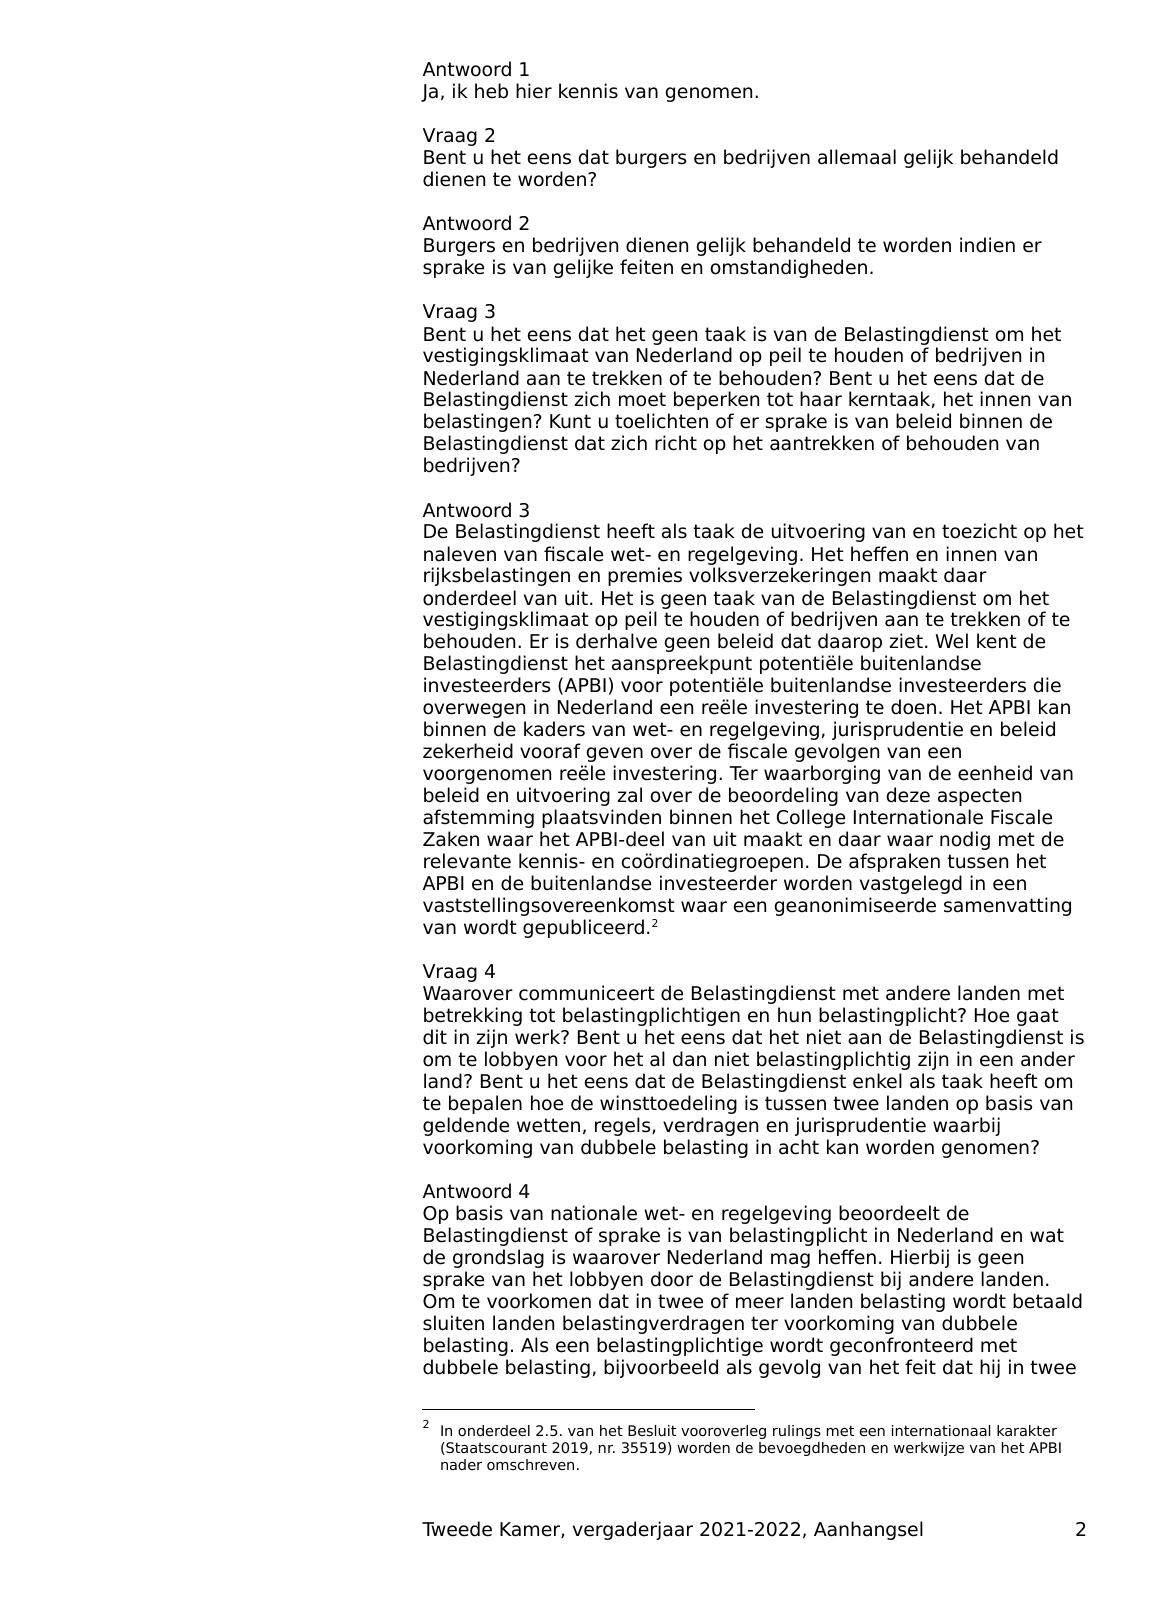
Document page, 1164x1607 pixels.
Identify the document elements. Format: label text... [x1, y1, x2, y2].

text Antwoord 3 [422, 499, 1087, 521]
text Burgers en bedrijven dienen gelijk behandeld te worden indien er sprake is van gelijke feiten en omstandigheden. [422, 235, 1087, 279]
text In onderdeel 2.5. van het Besluit vooroverleg rulings met een internationaal karakter (Staatscourant 2019, nr. 35519) worden de bevoegdheden en werkwijze van het APBI nader omschreven. [422, 1418, 1087, 1474]
text Vraag 3 [422, 301, 1087, 323]
text Bent u het eens dat burgers en bedrijven allemaal gelijk behandeld dienen te worden? [422, 147, 1087, 191]
text Antwoord 2 [422, 213, 1087, 235]
text Antwoord 1 [422, 59, 1087, 81]
text Ja, ik heb hier kennis van genomen. [422, 81, 1087, 103]
text Antwoord 4 [422, 1181, 1087, 1203]
text Vraag 4 [422, 961, 1087, 983]
text Waarover communiceert de Belastingdienst met andere landen met betrekking tot belastingplichtigen en hun belastingplicht? Hoe gaat dit in zijn werk? Bent u het eens dat het niet aan de Belastingdienst is om te lobbyen voor het al dan niet belastingplichtig zijn in een ander land? Bent u het eens dat de Belastingdienst enkel als taak heeft om te bepalen hoe de winsttoedeling is tussen twee landen op basis van geldende wetten, regels, verdragen en jurisprudentie waarbij voorkoming van dubbele belasting in acht kan worden genomen? [422, 983, 1087, 1159]
text Op basis van nationale wet- en regelgeving beoordeelt de Belastingdienst of sprake is van belastingplicht in Nederland en wat de grondslag is waarover Nederland mag heffen. Hierbij is geen sprake van het lobbyen door de Belastingdienst bij andere landen. Om te voorkomen dat in twee of meer landen belasting wordt betaald sluiten landen belastingverdragen ter voorkoming van dubbele belasting. Als een belastingplichtige wordt geconfronteerd met dubbele belasting, bijvoorbeeld als gevolg van het feit dat hij in twee [422, 1203, 1087, 1379]
text Bent u het eens dat het geen taak is van de Belastingdienst om het vestigingsklimaat van Nederland op peil te houden of bedrijven in Nederland aan te trekken of te behouden? Bent u het eens dat de Belastingdienst zich moet beperken tot haar kerntaak, het innen van belastingen? Kunt u toelichten of er sprake is van beleid binnen de Belastingdienst dat zich richt op het aantrekken of behouden van bedrijven? [422, 323, 1087, 477]
text Vraag 2 [422, 125, 1087, 147]
text De Belastingdienst heeft als taak de uitvoering van en toezicht op het naleven van fiscale wet- en regelgeving. Het heffen en innen van rijksbelastingen en premies volksverzekeringen maakt daar onderdeel van uit. Het is geen taak van de Belastingdienst om het vestigingsklimaat op peil te houden of bedrijven aan te trekken of te behouden. Er is derhalve geen beleid dat daarop ziet. Wel kent de Belastingdienst het aanspreekpunt potentiële buitenlandse investeerders (APBI) voor potentiële buitenlandse investeerders die overwegen in Nederland een reële investering te doen. Het APBI kan binnen de kaders van wet- en regelgeving, jurisprudentie en beleid zekerheid vooraf geven over de fiscale gevolgen van een voorgenomen reële investering. Ter waarborging van de eenheid van beleid en uitvoering zal over de beoordeling van deze aspecten afstemming plaatsvinden binnen het College Internationale Fiscale Zaken waar het APBI-deel van uit maakt en daar waar nodig met de relevante kennis- en coördinatiegroepen. De afspraken tussen het APBI en de buitenlandse investeerder worden vastgelegd in een vaststellingsovereenkomst waar een geanonimiseerde samenvatting van wordt gepubliceerd. [422, 521, 1087, 939]
